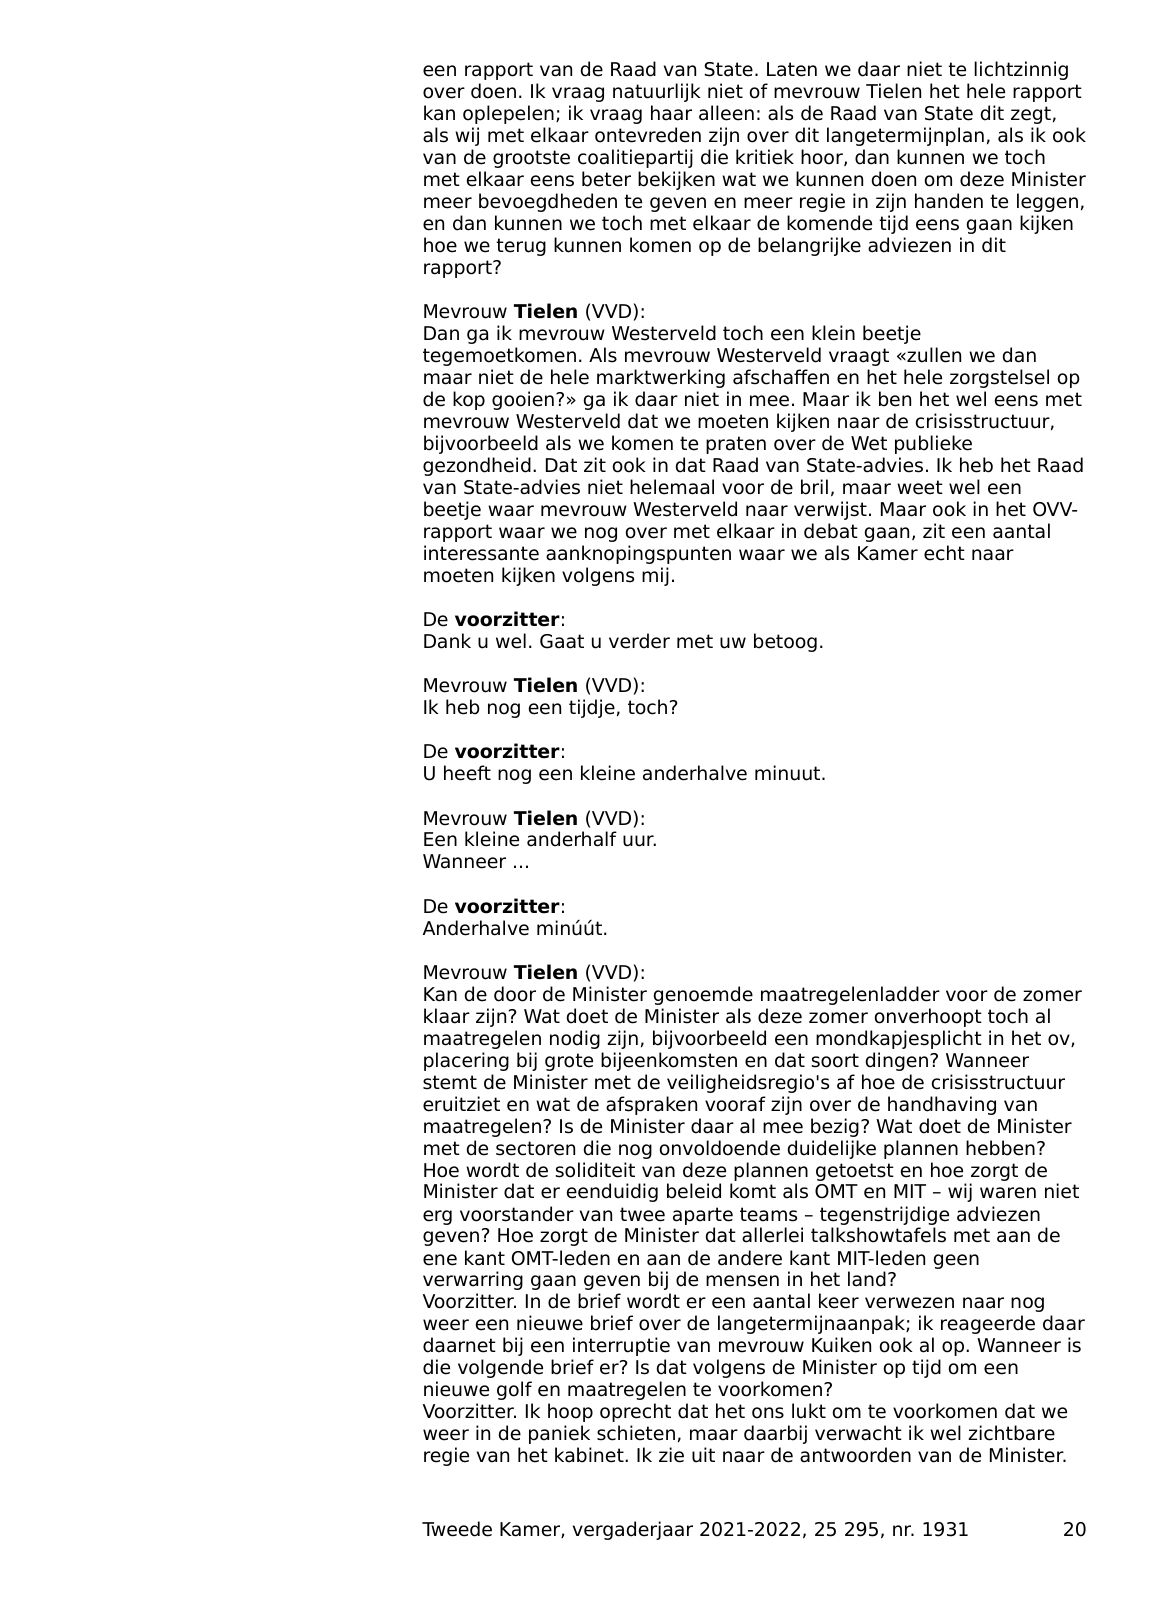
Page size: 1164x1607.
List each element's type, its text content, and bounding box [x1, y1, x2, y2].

text Kan de door de Minister genoemde maatregelenladder voor de zomer klaar zijn? Wat doet de Minister als deze zomer onverhoopt toch al maatregelen nodig zijn, bijvoorbeeld een mondkapjesplicht in het ov, placering bij grote bijeenkomsten en dat soort dingen? Wanneer stemt de Minister met de veiligheidsregio's af hoe de crisisstructuur eruitziet en wat de afspraken vooraf zijn over de handhaving van maatregelen? Is de Minister daar al mee bezig? Wat doet de Minister met de sectoren die nog onvoldoende duidelijke plannen hebben? Hoe wordt de soliditeit van deze plannen getoetst en hoe zorgt de Minister dat er eenduidig beleid komt als OMT en MIT – wij waren niet erg voorstander van twee aparte teams – tegenstrijdige adviezen geven? Hoe zorgt de Minister dat allerlei talkshowtafels met aan de ene kant OMT-leden en aan de andere kant MIT-leden geen verwarring gaan geven bij de mensen in het land? [422, 984, 1087, 1291]
text Anderhalve minúút. [422, 917, 1087, 939]
text Ik heb nog een tijdje, toch? [422, 697, 1087, 719]
text Mevrouw Tielen (VVD): [422, 807, 1087, 829]
text een rapport van de Raad van State. Laten we daar niet te lichtzinnig over doen. Ik vraag natuurlijk niet of mevrouw Tielen het hele rapport kan oplepelen; ik vraag haar alleen: als de Raad van State dit zegt, als wij met elkaar ontevreden zijn over dit langetermijnplan, als ik ook van de grootste coalitiepartij die kritiek hoor, dan kunnen we toch met elkaar eens beter bekijken wat we kunnen doen om deze Minister meer bevoegdheden te geven en meer regie in zijn handen te leggen, en dan kunnen we toch met elkaar de komende tijd eens gaan kijken hoe we terug kunnen komen op de belangrijke adviezen in dit rapport? [422, 59, 1087, 279]
text De voorzitter: [422, 741, 1087, 763]
text De voorzitter: [422, 609, 1087, 631]
text Mevrouw Tielen (VVD): [422, 675, 1087, 697]
text Voorzitter. In de brief wordt er een aantal keer verwezen naar nog weer een nieuwe brief over de langetermijnaanpak; ik reageerde daar daarnet bij een interruptie van mevrouw Kuiken ook al op. Wanneer is die volgende brief er? Is dat volgens de Minister op tijd om een nieuwe golf en maatregelen te voorkomen? [422, 1291, 1087, 1401]
text Een kleine anderhalf uur. [422, 829, 1087, 851]
text De voorzitter: [422, 896, 1087, 917]
text Dan ga ik mevrouw Westerveld toch een klein beetje tegemoetkomen. Als mevrouw Westerveld vraagt «zullen we dan maar niet de hele marktwerking afschaffen en het hele zorgstelsel op de kop gooien?» ga ik daar niet in mee. Maar ik ben het wel eens met mevrouw Westerveld dat we moeten kijken naar de crisisstructuur, bijvoorbeeld als we komen te praten over de Wet publieke gezondheid. Dat zit ook in dat Raad van State-advies. Ik heb het Raad van State-advies niet helemaal voor de bril, maar weet wel een beetje waar mevrouw Westerveld naar verwijst. Maar ook in het OVV-rapport waar we nog over met elkaar in debat gaan, zit een aantal interessante aanknopingspunten waar we als Kamer echt naar moeten kijken volgens mij. [422, 323, 1087, 587]
text Mevrouw Tielen (VVD): [422, 962, 1087, 984]
text Dank u wel. Gaat u verder met uw betoog. [422, 631, 1087, 653]
text Wanneer ... [422, 851, 1087, 873]
text Voorzitter. Ik hoop oprecht dat het ons lukt om te voorkomen dat we weer in de paniek schieten, maar daarbij verwacht ik wel zichtbare regie van het kabinet. Ik zie uit naar de antwoorden van de Minister. [422, 1401, 1087, 1467]
text Mevrouw Tielen (VVD): [422, 301, 1087, 323]
text U heeft nog een kleine anderhalve minuut. [422, 763, 1087, 785]
